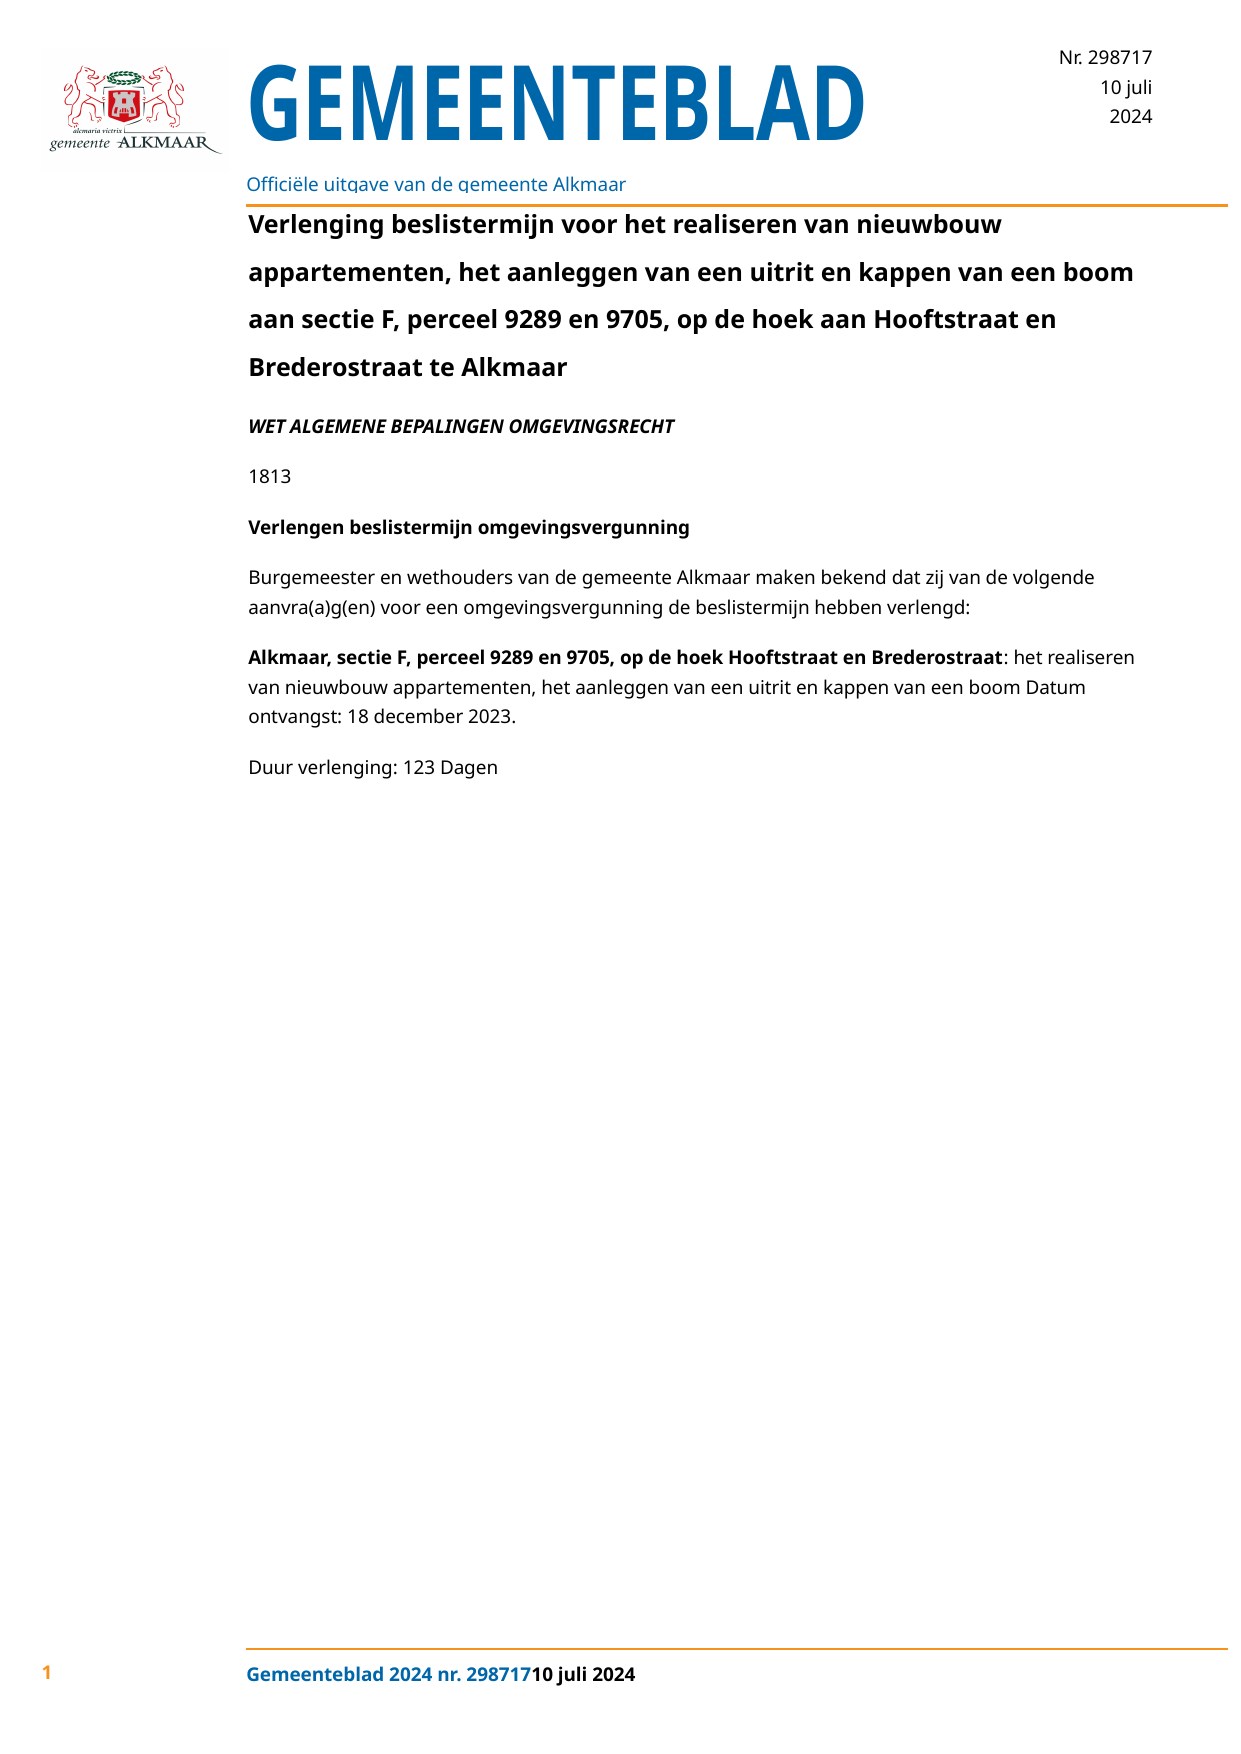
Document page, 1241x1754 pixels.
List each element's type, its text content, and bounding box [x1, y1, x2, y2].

text Duur verlenging: 123 Dagen [248, 754, 1152, 780]
text Verlengen beslistermijn omgevingsvergunning [248, 514, 1152, 540]
text Burgemeester en wethouders van de gemeente Alkmaar maken bekend dat zij van de volgende aanvra(a)g(en) voor een omgevingsvergunning de beslistermijn hebben verlengd: [248, 564, 1152, 620]
text Verlenging beslistermijn voor het realiseren van nieuwbouw appartementen, het aanleggen van een uitrit en kappen van een boom aan sectie F, perceel 9289 en 9705, op de hoek aan Hooftstraat en Brederostraat te Alkmaar [248, 207, 1152, 384]
picture [41, 47, 231, 172]
text Alkmaar, sectie F, perceel 9289 en 9705, op de hoek Hooftstraat en Brederostraat: het realiseren van nieuwbouw appartementen, het aanleggen van een uitrit en kappen van een boom Datum ontvangst: 18 december 2023. [248, 644, 1152, 729]
text 1813 [248, 463, 1152, 489]
text WET ALGEMENE BEPALINGEN OMGEVINGSRECHT [248, 413, 1152, 439]
